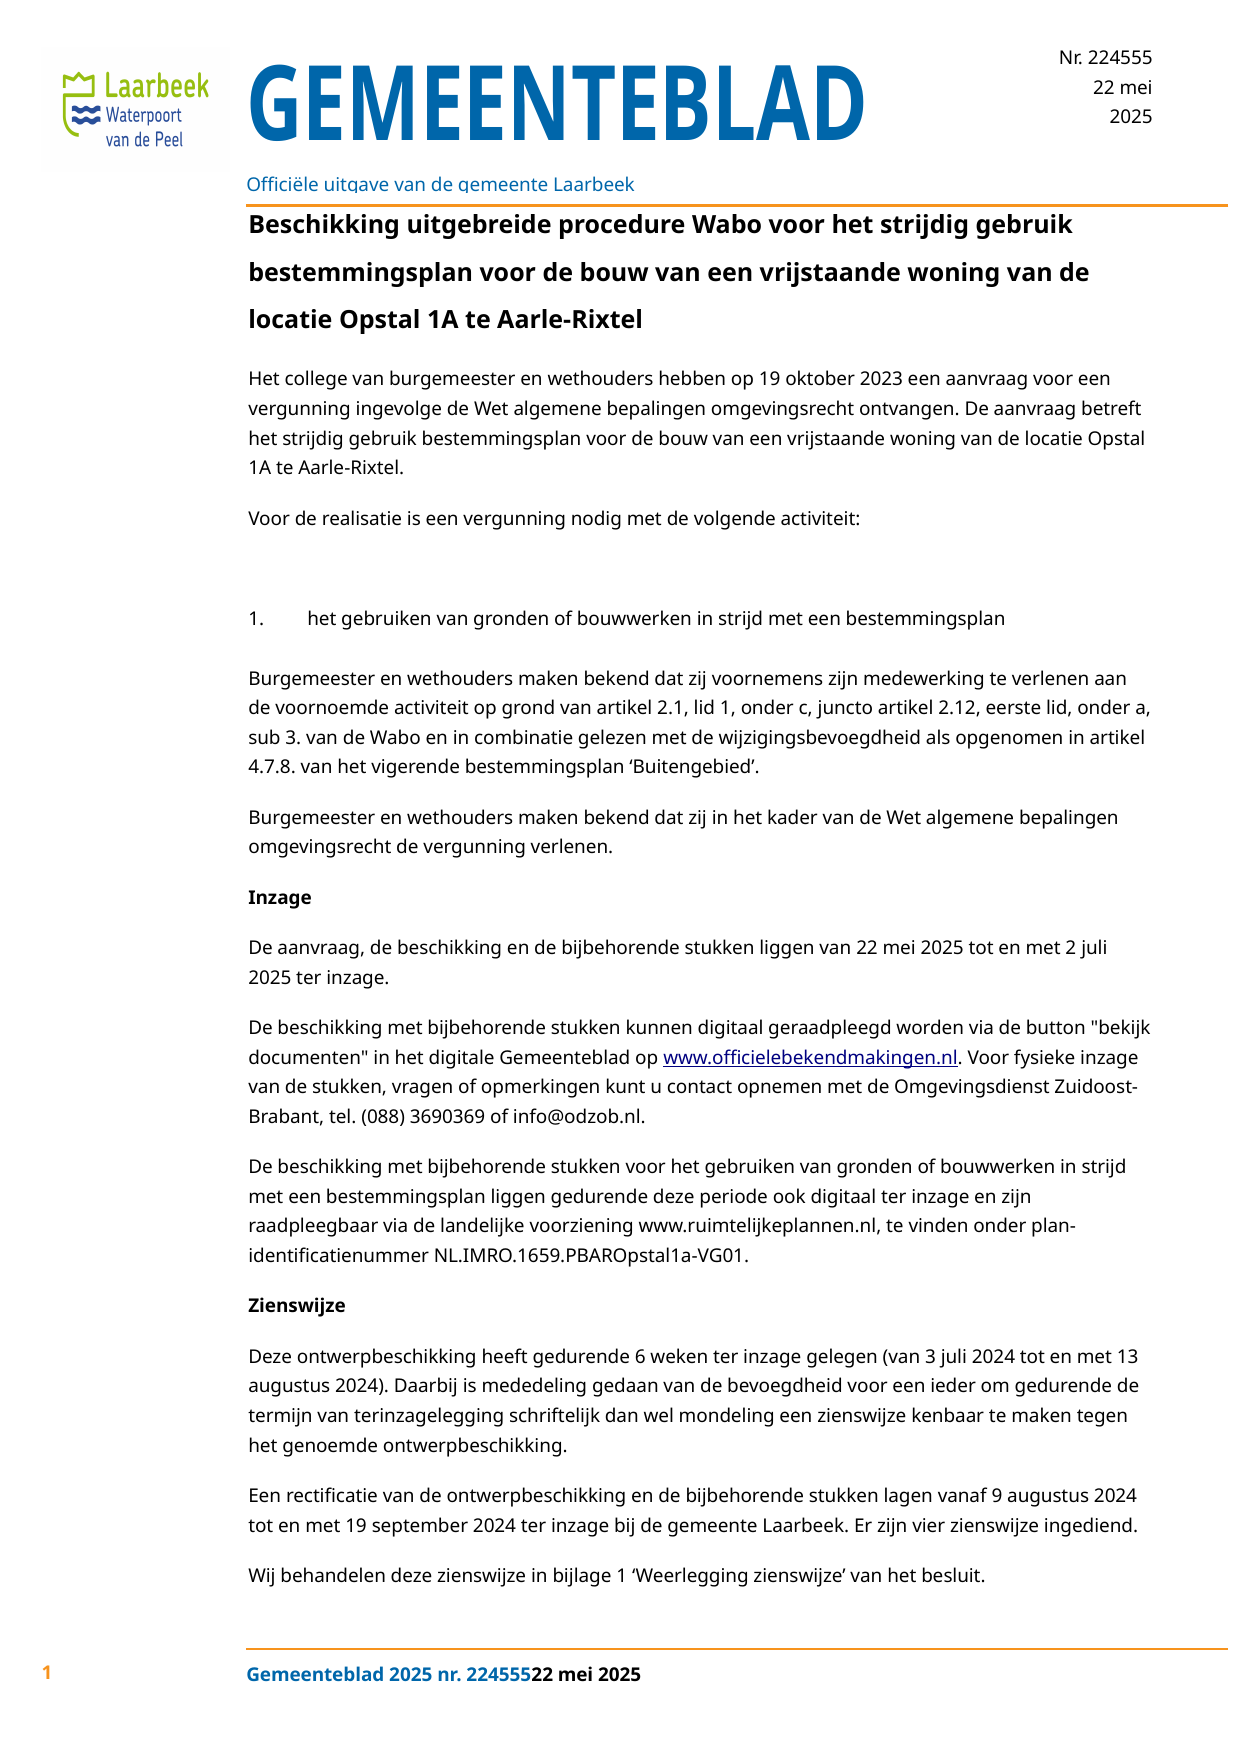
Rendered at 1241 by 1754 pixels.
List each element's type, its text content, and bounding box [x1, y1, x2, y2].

text Burgemeester en wethouders maken bekend dat zij in het kader van de Wet algemene bepalingen omgevingsrecht de vergunning verlenen. [248, 804, 1152, 859]
text Deze ontwerpbeschikking heeft gedurende 6 weken ter inzage gelegen (van 3 juli 2024 tot en met 13 augustus 2024). Daarbij is mededeling gedaan van de bevoegdheid voor een ieder om gedurende de termijn van terinzagelegging schriftelijk dan wel mondeling een zienswijze kenbaar te maken tegen het genoemde ontwerpbeschikking. [248, 1343, 1152, 1457]
text Het college van burgemeester en wethouders hebben op 19 oktober 2023 een aanvraag voor een vergunning ingevolge de Wet algemene bepalingen omgevingsrecht ontvangen. De aanvraag betreft het strijdig gebruik bestemmingsplan voor de bouw van een vrijstaande woning van de locatie Opstal 1A te Aarle-Rixtel. [248, 366, 1152, 480]
text De beschikking met bijbehorende stukken voor het gebruiken van gronden of bouwwerken in strijd met een bestemmingsplan liggen gedurende deze periode ook digitaal ter inzage en zijn raadpleegbaar via de landelijke voorziening www.ruimtelijkeplannen.nl, te vinden onder plan-identificatienummer NL.IMRO.1659.PBAROpstal1a-VG01. [248, 1153, 1152, 1268]
text Wij behandelen deze zienswijze in bijlage 1 ‘Weerlegging zienswijze’ van het besluit. [248, 1562, 1152, 1588]
text Voor de realisatie is een vergunning nodig met de volgende activiteit: [248, 505, 1152, 530]
text De aanvraag, de beschikking en de bijbehorende stukken liggen van 22 mei 2025 tot en met 2 juli 2025 ter inzage. [248, 934, 1152, 989]
text De beschikking met bijbehorende stukken kunnen digitaal geraadpleegd worden via de button "bekijk documenten" in het digitale Gemeenteblad op www.officielebekendmakingen.nl. Voor fysieke inzage van de stukken, vragen of opmerkingen kunt u contact opnemen met de Omgevingsdienst Zuidoost-Brabant, tel. (088) 3690369 of info@odzob.nl. [248, 1014, 1152, 1129]
text Beschikking uitgebreide procedure Wabo voor het strijdig gebruik bestemmingsplan voor de bouw van een vrijstaande woning van de locatie Opstal 1A te Aarle-Rixtel [248, 207, 1152, 336]
text Inzage [248, 884, 1152, 909]
text Zienswijze [248, 1293, 1152, 1318]
text Een rectificatie van de ontwerpbeschikking en de bijbehorende stukken lagen vanaf 9 augustus 2024 tot en met 19 september 2024 ter inzage bij de gemeente Laarbeek. Er zijn vier zienswijze ingediend. [248, 1482, 1152, 1537]
list het gebruiken van gronden of bouwwerken in strijd met een bestemmingsplan [248, 606, 1152, 631]
picture [41, 47, 231, 172]
text Burgemeester en wethouders maken bekend dat zij voornemens zijn medewerking te verlenen aan de voornoemde activiteit op grond van artikel 2.1, lid 1, onder c, juncto artikel 2.12, eerste lid, onder a, sub 3. van de Wabo en in combinatie gelezen met de wijzigingsbevoegdheid als opgenomen in artikel 4.7.8. van het vigerende bestemmingsplan ‘Buitengebied’. [248, 665, 1152, 779]
